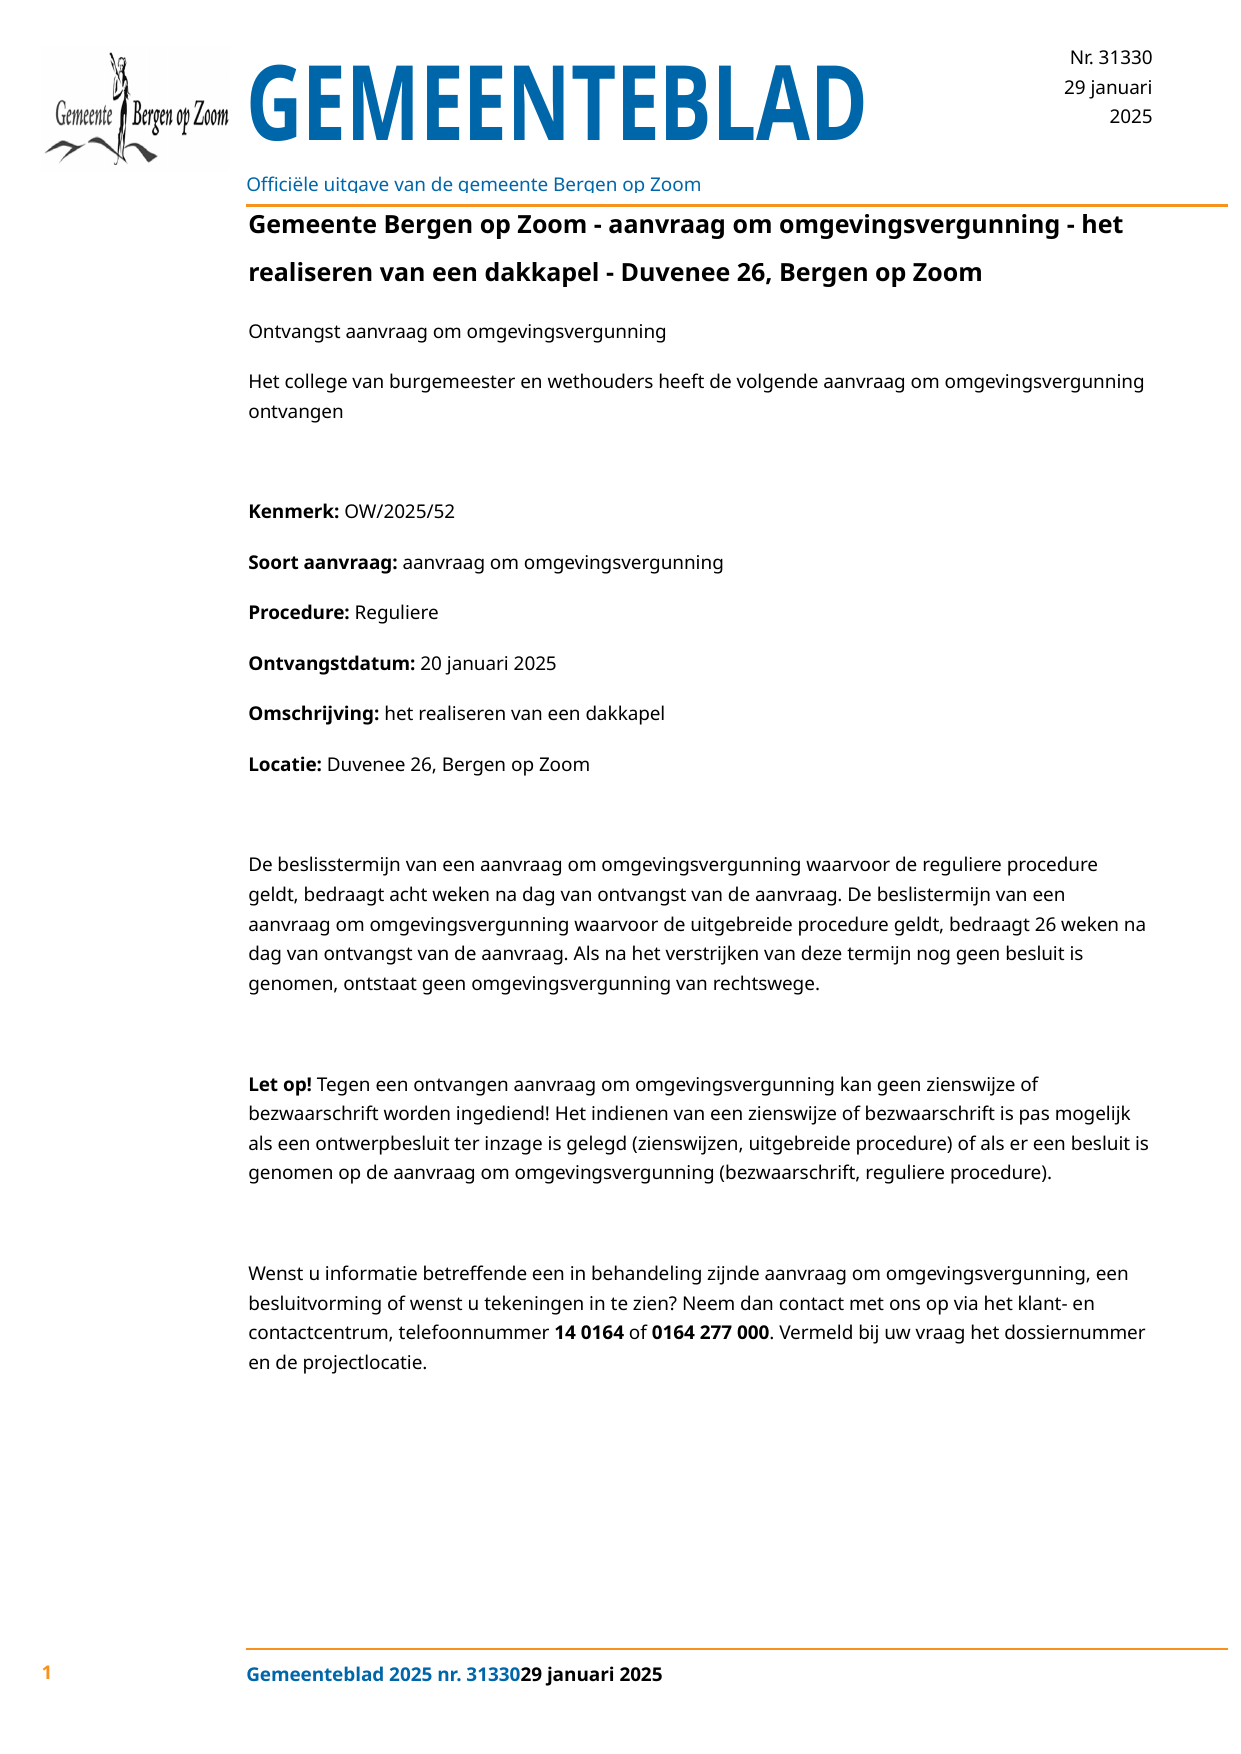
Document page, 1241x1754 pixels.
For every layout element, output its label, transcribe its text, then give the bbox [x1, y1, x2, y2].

text Ontvangst aanvraag om omgevingsvergunning [248, 318, 1152, 344]
text Locatie: Duvenee 26, Bergen op Zoom [248, 751, 1152, 777]
text Wenst u informatie betreffende een in behandeling zijnde aanvraag om omgevingsvergunning, een besluitvorming of wenst u tekeningen in te zien? Neem dan contact met ons op via het klant- en contactcentrum, telefoonnummer 14 0164 of 0164 277 000. Vermeld bij uw vraag het dossiernummer en de projectlocatie. [248, 1260, 1152, 1375]
text Let op! Tegen een ontvangen aanvraag om omgevingsvergunning kan geen zienswijze of bezwaarschrift worden ingediend! Het indienen van een zienswijze of bezwaarschrift is pas mogelijk als een ontwerpbesluit ter inzage is gelegd (zienswijzen, uitgebreide procedure) of als er een besluit is genomen op de aanvraag om omgevingsvergunning (bezwaarschrift, reguliere procedure). [248, 1071, 1152, 1185]
text Soort aanvraag: aanvraag om omgevingsvergunning [248, 549, 1152, 575]
picture [41, 47, 231, 172]
text Omschrijving: het realiseren van een dakkapel [248, 700, 1152, 726]
text Het college van burgemeester en wethouders heeft de volgende aanvraag om omgevingsvergunning ontvangen [248, 368, 1152, 424]
text Kenmerk: OW/2025/52 [248, 499, 1152, 524]
text Gemeente Bergen op Zoom - aanvraag om omgevingsvergunning - het realiseren van een dakkapel - Duvenee 26, Bergen op Zoom [248, 207, 1152, 288]
text De beslisstermijn van een aanvraag om omgevingsvergunning waarvoor de reguliere procedure geldt, bedraagt acht weken na dag van ontvangst van de aanvraag. De beslistermijn van een aanvraag om omgevingsvergunning waarvoor de uitgebreide procedure geldt, bedraagt 26 weken na dag van ontvangst van de aanvraag. Als na het verstrijken van deze termijn nog geen besluit is genomen, ontstaat geen omgevingsvergunning van rechtswege. [248, 852, 1152, 996]
text Procedure: Reguliere [248, 599, 1152, 625]
text Ontvangstdatum: 20 januari 2025 [248, 650, 1152, 676]
